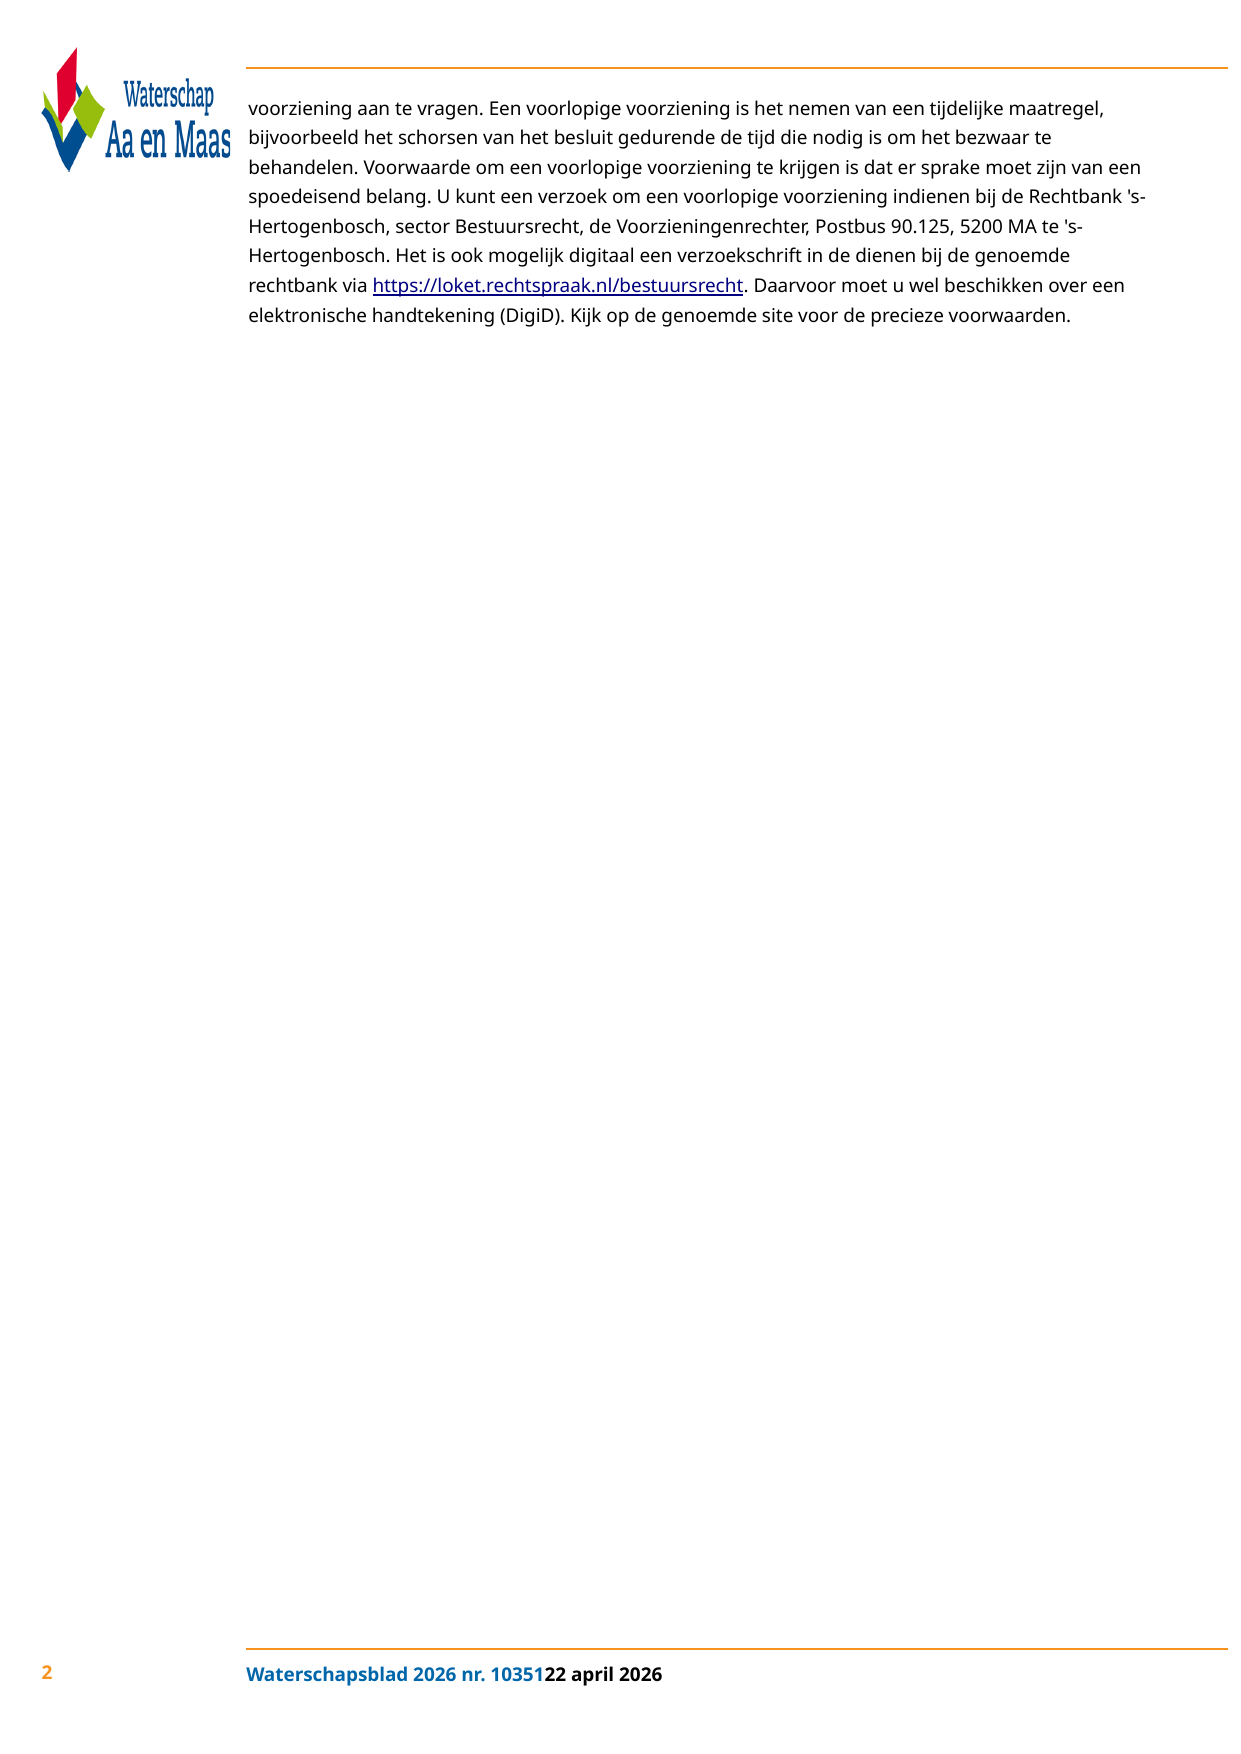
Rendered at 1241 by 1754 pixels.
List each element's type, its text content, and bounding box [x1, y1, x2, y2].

picture [41, 47, 231, 172]
text voorziening aan te vragen. Een voorlopige voorziening is het nemen van een tijdelijke maatregel, bijvoorbeeld het schorsen van het besluit gedurende de tijd die nodig is om het bezwaar te behandelen. Voorwaarde om een voorlopige voorziening te krijgen is dat er sprake moet zijn van een spoedeisend belang. U kunt een verzoek om een voorlopige voorziening indienen bij de Rechtbank 's-Hertogenbosch, sector Bestuursrecht, de Voorzieningenrechter, Postbus 90.125, 5200 MA te 's-Hertogenbosch. Het is ook mogelijk digitaal een verzoekschrift in de dienen bij de genoemde rechtbank via https://loket.rechtspraak.nl/bestuursrecht. Daarvoor moet u wel beschikken over een elektronische handtekening (DigiD). Kijk op de genoemde site voor de precieze voorwaarden. [248, 95, 1152, 328]
